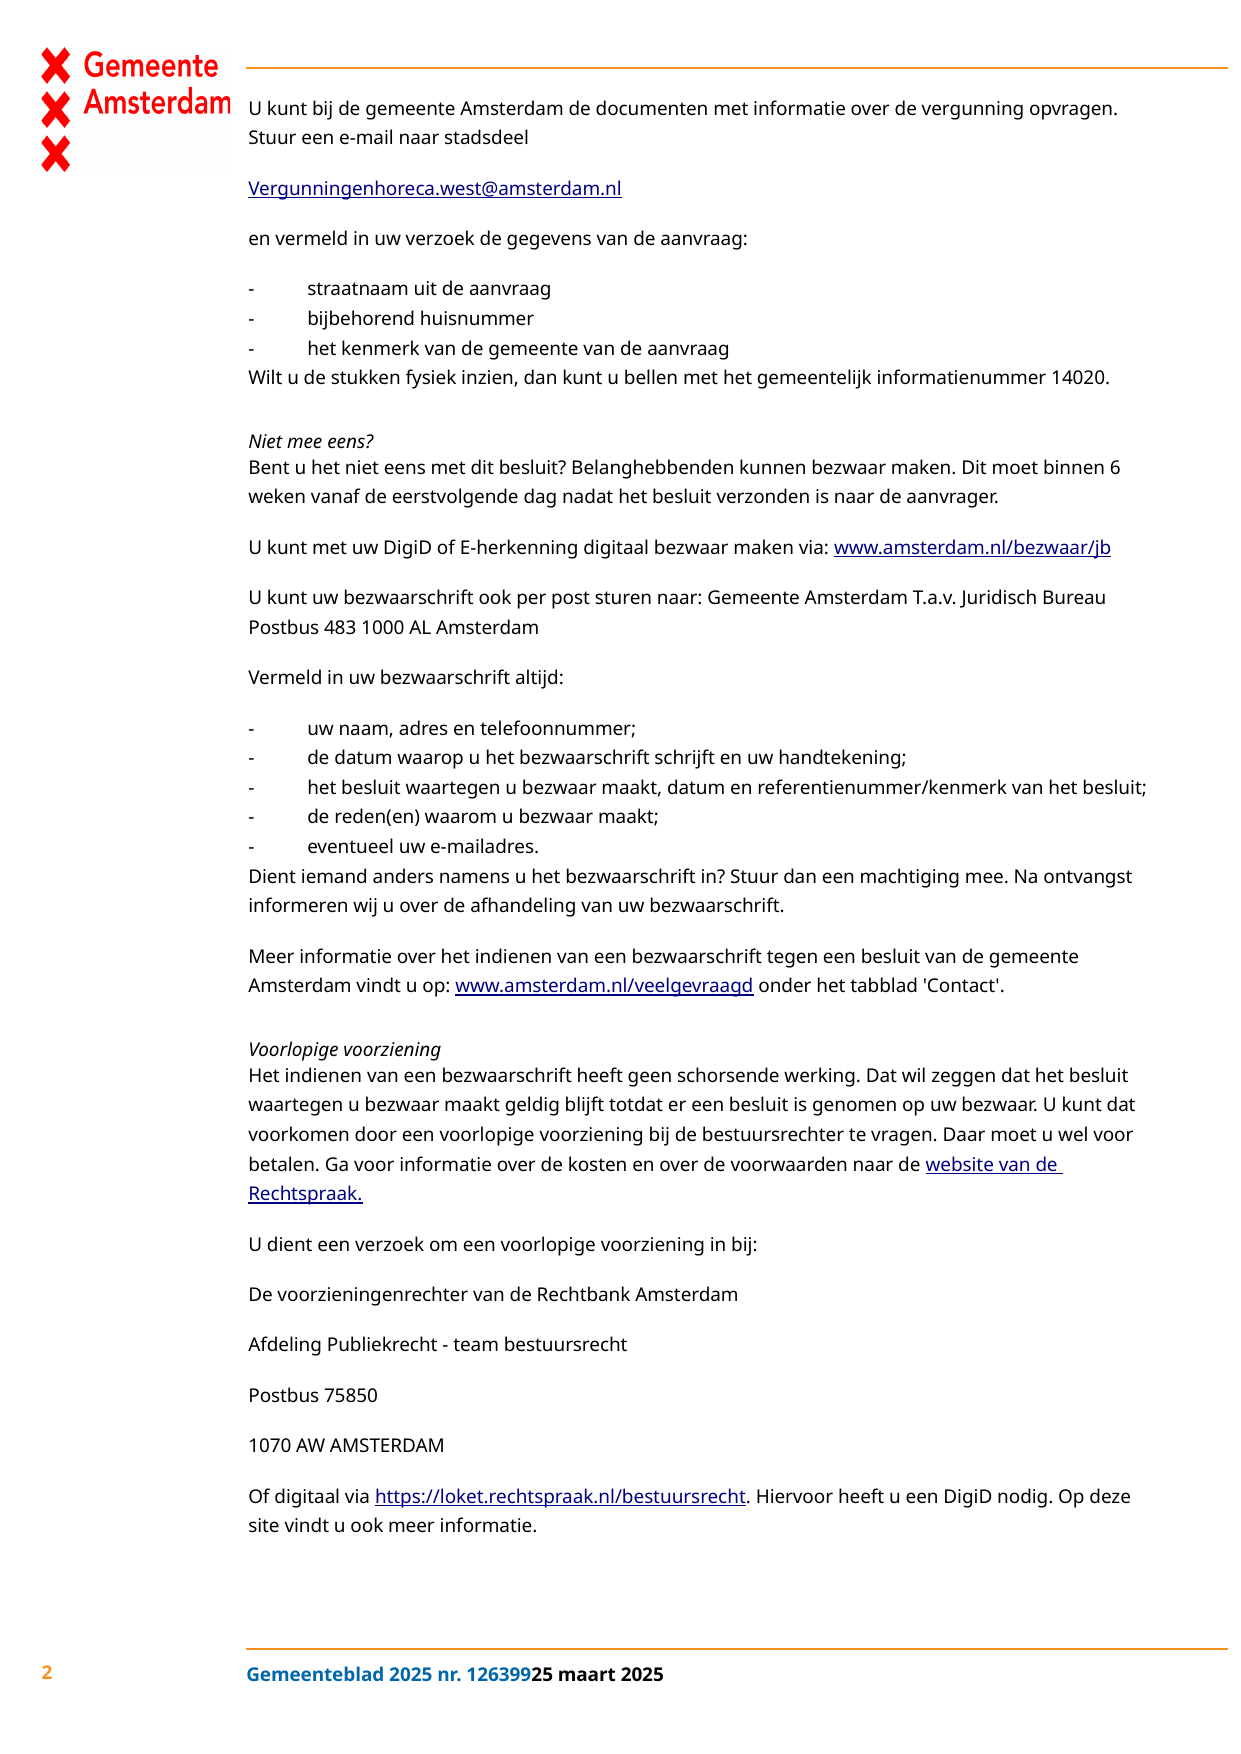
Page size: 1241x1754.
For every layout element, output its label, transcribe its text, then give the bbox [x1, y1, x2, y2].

text Voorlopige voorziening [248, 1036, 1152, 1062]
text U kunt met uw DigiD of E-herkenning digitaal bezwaar maken via: www.amsterdam.nl/bezwaar/jb [248, 534, 1152, 560]
list de datum waarop u het bezwaarschrift schrijft en uw handtekening; [248, 744, 1152, 770]
text Postbus 75850 [248, 1382, 1152, 1408]
text Vergunningenhoreca.west@amsterdam.nl [248, 175, 1152, 201]
text en vermeld in uw verzoek de gegevens van de aanvraag: [248, 225, 1152, 251]
text Bent u het niet eens met dit besluit? Belanghebbenden kunnen bezwaar maken. Dit moet binnen 6 weken vanaf de eerstvolgende dag nadat het besluit verzonden is naar de aanvrager. [248, 454, 1152, 509]
text Afdeling Publiekrecht - team bestuursrecht [248, 1332, 1152, 1357]
text Dient iemand anders namens u het bezwaarschrift in? Stuur dan een machtiging mee. Na ontvangst informeren wij u over de afhandeling van uw bezwaarschrift. [248, 863, 1152, 918]
list bijbehorend huisnummer [248, 305, 1152, 331]
picture [41, 47, 231, 172]
text Niet mee eens? [248, 428, 1152, 454]
text U dient een verzoek om een voorlopige voorziening in bij: [248, 1231, 1152, 1257]
text U kunt bij de gemeente Amsterdam de documenten met informatie over de vergunning opvragen. Stuur een e-mail naar stadsdeel [248, 95, 1152, 150]
text Wilt u de stukken fysiek inzien, dan kunt u bellen met het gemeentelijk informatienummer 14020. [248, 364, 1152, 390]
list het kenmerk van de gemeente van de aanvraag [248, 335, 1152, 361]
text Of digitaal via https://loket.rechtspraak.nl/bestuursrecht. Hiervoor heeft u een DigiD nodig. Op deze site vindt u ook meer informatie. [248, 1483, 1152, 1538]
text 1070 AW AMSTERDAM [248, 1432, 1152, 1458]
list straatnaam uit de aanvraag [248, 276, 1152, 301]
text Het indienen van een bezwaarschrift heeft geen schorsende werking. Dat wil zeggen dat het besluit waartegen u bezwaar maakt geldig blijft totdat er een besluit is genomen op uw bezwaar. U kunt dat voorkomen door een voorlopige voorziening bij de bestuursrechter te vragen. Daar moet u wel voor betalen. Ga voor informatie over de kosten en over de voorwaarden naar de website van de Rechtspraak. [248, 1062, 1152, 1206]
text De voorzieningenrechter van de Rechtbank Amsterdam [248, 1281, 1152, 1307]
list eventueel uw e-mailadres. [248, 833, 1152, 859]
list de reden(en) waarom u bezwaar maakt; [248, 804, 1152, 829]
text Meer informatie over het indienen van een bezwaarschrift tegen een besluit van de gemeente Amsterdam vindt u op: www.amsterdam.nl/veelgevraagd onder het tabblad 'Contact'. [248, 943, 1152, 998]
list het besluit waartegen u bezwaar maakt, datum en referentienummer/kenmerk van het besluit; [248, 774, 1152, 800]
list uw naam, adres en telefoonnummer; [248, 715, 1152, 741]
text U kunt uw bezwaarschrift ook per post sturen naar: Gemeente Amsterdam T.a.v. Juridisch Bureau Postbus 483 1000 AL Amsterdam [248, 584, 1152, 640]
text Vermeld in uw bezwaarschrift altijd: [248, 664, 1152, 690]
